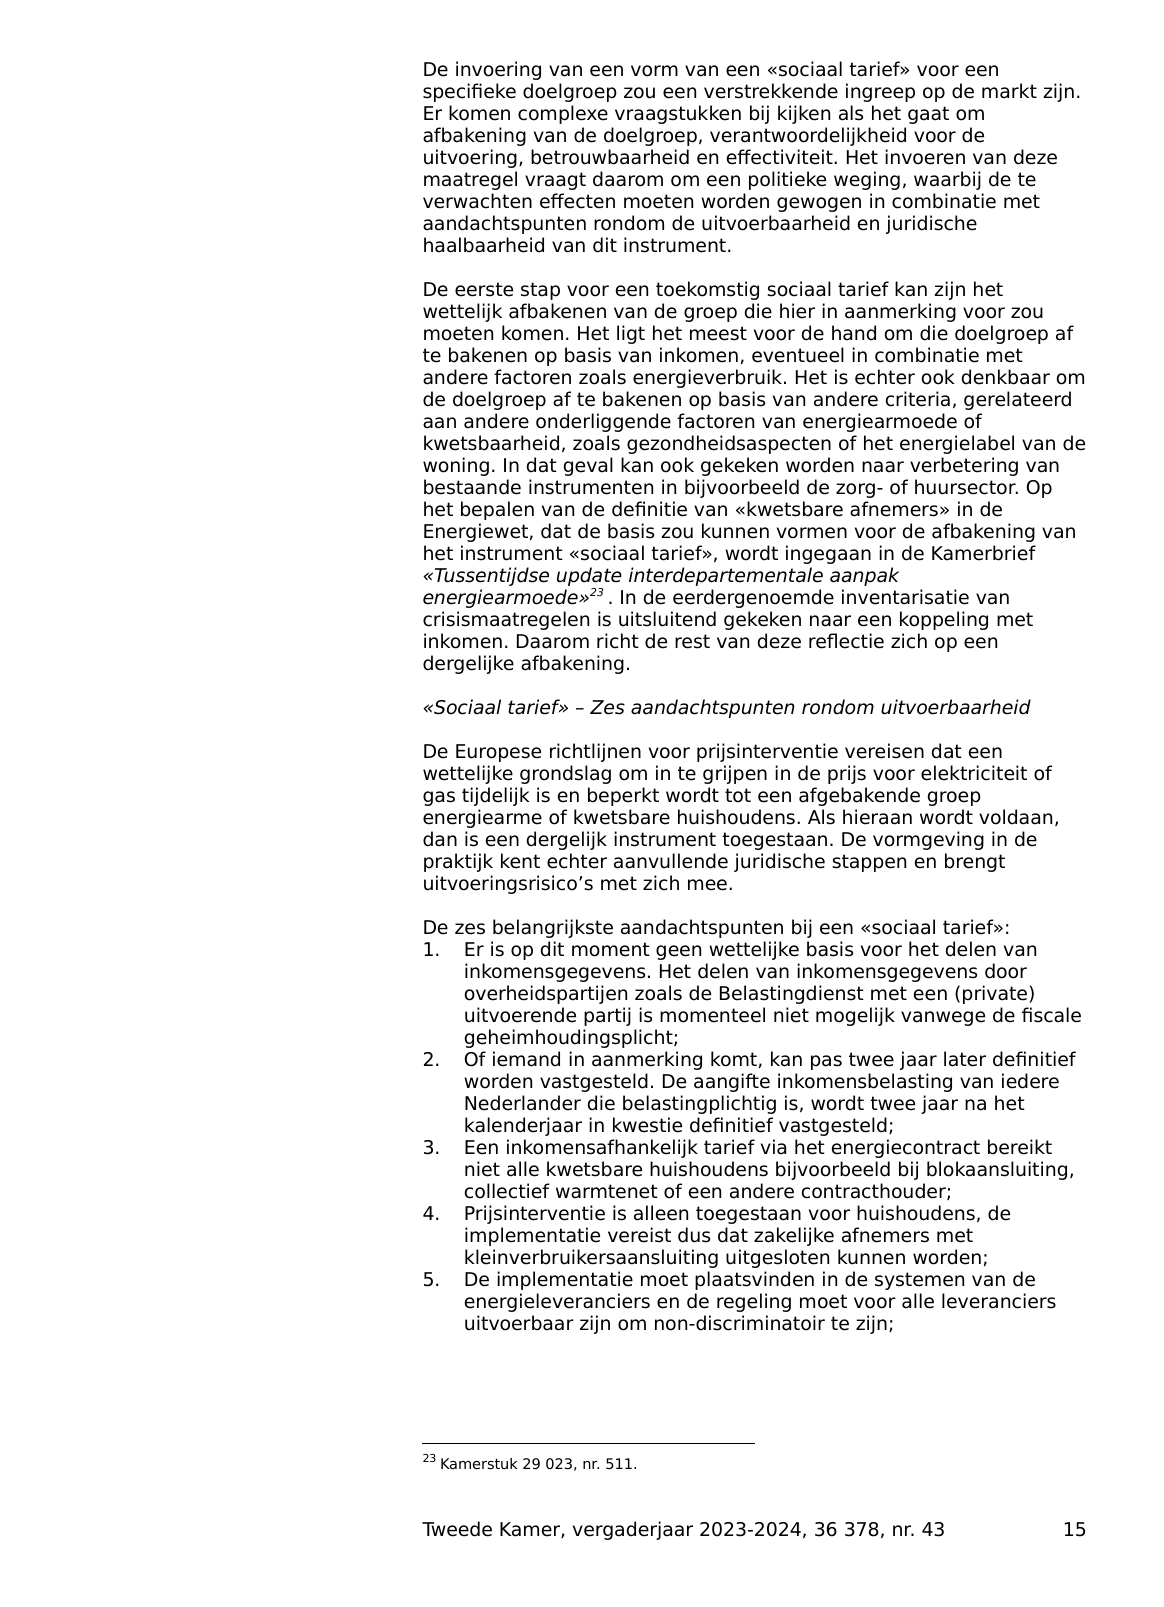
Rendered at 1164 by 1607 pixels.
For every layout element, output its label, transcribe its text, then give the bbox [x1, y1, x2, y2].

text De invoering van een vorm van een «sociaal tarief» voor een specifieke doelgroep zou een verstrekkende ingreep op de markt zijn. Er komen complexe vraagstukken bij kijken als het gaat om afbakening van de doelgroep, verantwoordelijkheid voor de uitvoering, betrouwbaarheid en effectiviteit. Het invoeren van deze maatregel vraagt daarom om een politieke weging, waarbij de te verwachten effecten moeten worden gewogen in combinatie met aandachtspunten rondom de uitvoerbaarheid en juridische haalbaarheid van dit instrument. [422, 59, 1087, 257]
text De Europese richtlijnen voor prijsinterventie vereisen dat een wettelijke grondslag om in te grijpen in de prijs voor elektriciteit of gas tijdelijk is en beperkt wordt tot een afgebakende groep energiearme of kwetsbare huishoudens. Als hieraan wordt voldaan, dan is een dergelijk instrument toegestaan. De vormgeving in de praktijk kent echter aanvullende juridische stappen en brengt uitvoeringsrisico’s met zich mee. [422, 741, 1087, 895]
text 5. De implementatie moet plaatsvinden in de systemen van de energieleveranciers en de regeling moet voor alle leveranciers uitvoerbaar zijn om non-discriminatoir te zijn; [422, 1269, 1087, 1335]
text Kamerstuk 29 023, nr. 511. [422, 1452, 1087, 1474]
text 2. Of iemand in aanmerking komt, kan pas twee jaar later definitief worden vastgesteld. De aangifte inkomensbelasting van iedere Nederlander die belastingplichtig is, wordt twee jaar na het kalenderjaar in kwestie definitief vastgesteld; [422, 1049, 1087, 1137]
text 3. Een inkomensafhankelijk tarief via het energiecontract bereikt niet alle kwetsbare huishoudens bijvoorbeeld bij blokaansluiting, collectief warmtenet of een andere contracthouder; [422, 1137, 1087, 1203]
text 1. Er is op dit moment geen wettelijke basis voor het delen van inkomensgegevens. Het delen van inkomensgegevens door overheidspartijen zoals de Belastingdienst met een (private) uitvoerende partij is momenteel niet mogelijk vanwege de fiscale geheimhoudingsplicht; [422, 939, 1087, 1049]
text 4. Prijsinterventie is alleen toegestaan voor huishoudens, de implementatie vereist dus dat zakelijke afnemers met kleinverbruikersaansluiting uitgesloten kunnen worden; [422, 1203, 1087, 1269]
subtitle «Sociaal tarief» – Zes aandachtspunten rondom uitvoerbaarheid [422, 697, 1087, 719]
text De zes belangrijkste aandachtspunten bij een «sociaal tarief»: [422, 917, 1087, 939]
text De eerste stap voor een toekomstig sociaal tarief kan zijn het wettelijk afbakenen van de groep die hier in aanmerking voor zou moeten komen. Het ligt het meest voor de hand om die doelgroep af te bakenen op basis van inkomen, eventueel in combinatie met andere factoren zoals energieverbruik. Het is echter ook denkbaar om de doelgroep af te bakenen op basis van andere criteria, gerelateerd aan andere onderliggende factoren van energiearmoede of kwetsbaarheid, zoals gezondheidsaspecten of het energielabel van de woning. In dat geval kan ook gekeken worden naar verbetering van bestaande instrumenten in bijvoorbeeld de zorg- of huursector. Op het bepalen van de definitie van «kwetsbare afnemers» in de Energiewet, dat de basis zou kunnen vormen voor de afbakening van het instrument «sociaal tarief», wordt ingegaan in de Kamerbrief «Tussentijdse update interdepartementale aanpak energiearmoede». In de eerdergenoemde inventarisatie van crisismaatregelen is uitsluitend gekeken naar een koppeling met inkomen. Daarom richt de rest van deze reflectie zich op een dergelijke afbakening. [422, 279, 1087, 675]
